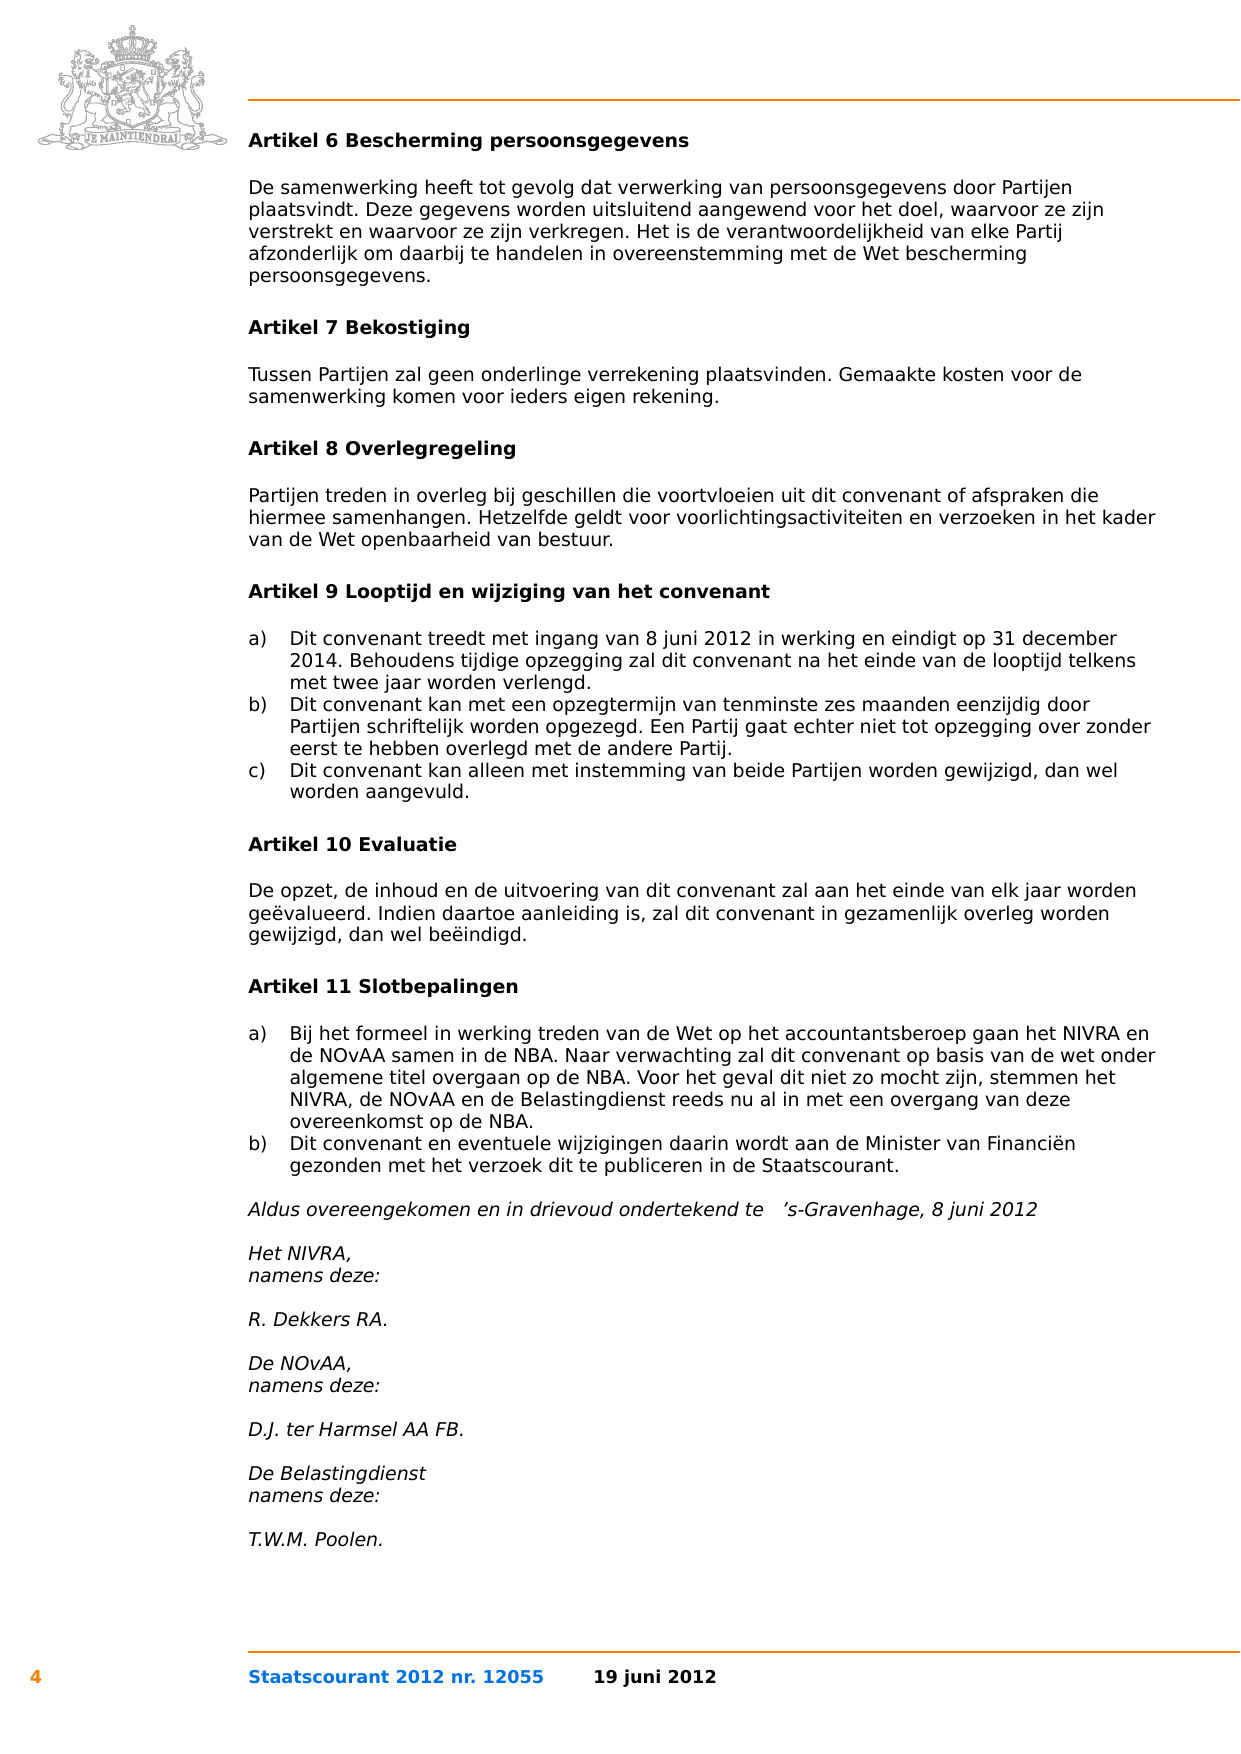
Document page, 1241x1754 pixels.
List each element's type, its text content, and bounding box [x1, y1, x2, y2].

text a) Dit convenant treedt met ingang van 8 juni 2012 in werking en eindigt op 31 december 2014. Behoudens tijdige opzegging zal dit convenant na het einde van de looptijd telkens met twee jaar worden verlengd. [248, 628, 1163, 693]
text b) Dit convenant kan met een opzegtermijn van tenminste zes maanden eenzijdig door Partijen schriftelijk worden opgezegd. Een Partij gaat echter niet tot opzegging over zonder eerst te hebben overlegd met de andere Partij. [248, 693, 1163, 759]
text De samenwerking heeft tot gevolg dat verwerking van persoonsgegevens door Partijen plaatsvindt. Deze gegevens worden uitsluitend aangewend voor het doel, waarvoor ze zijn verstrekt en waarvoor ze zijn verkregen. Het is de verantwoordelijkheid van elke Partij afzonderlijk om daarbij te handelen in overeenstemming met de Wet bescherming persoonsgegevens. [248, 177, 1163, 287]
picture [38, 25, 227, 150]
text b) Dit convenant en eventuele wijzigingen daarin wordt aan de Minister van Financiën gezonden met het verzoek dit te publiceren in de Staatscourant. [248, 1133, 1163, 1177]
subtitle Artikel 6 Bescherming persoonsgegevens [248, 130, 1163, 152]
subtitle Artikel 7 Bekostiging [248, 317, 1163, 339]
text a) Bij het formeel in werking treden van de Wet op het accountantsberoep gaan het NIVRA en de NOvAA samen in de NBA. Naar verwachting zal dit convenant op basis van de wet onder algemene titel overgaan op de NBA. Voor het geval dit niet zo mocht zijn, stemmen het NIVRA, de NOvAA en de Belastingdienst reeds nu al in met een overgang van deze overeenkomst op de NBA. [248, 1023, 1163, 1133]
subtitle Artikel 9 Looptijd en wijziging van het convenant [248, 581, 1163, 603]
text Partijen treden in overleg bij geschillen die voortvloeien uit dit convenant of afspraken die hiermee samenhangen. Hetzelfde geldt voor voorlichtingsactiviteiten en verzoeken in het kader van de Wet openbaarheid van bestuur. [248, 485, 1163, 551]
text De Belastingdienst namens deze: T.W.M. Poolen. [248, 1462, 1163, 1550]
text c) Dit convenant kan alleen met instemming van beide Partijen worden gewijzigd, dan wel worden aangevuld. [248, 759, 1163, 803]
text Aldus overeengekomen en in drievoud ondertekend te ’s-Gravenhage, 8 juni 2012 [248, 1199, 1163, 1221]
subtitle Artikel 11 Slotbepalingen [248, 976, 1163, 998]
text De NOvAA, namens deze: D.J. ter Harmsel AA FB. [248, 1353, 1163, 1441]
subtitle Artikel 8 Overlegregeling [248, 438, 1163, 460]
subtitle Artikel 10 Evaluatie [248, 833, 1163, 855]
text Het NIVRA, namens deze: R. Dekkers RA. [248, 1243, 1163, 1331]
text Tussen Partijen zal geen onderlinge verrekening plaatsvinden. Gemaakte kosten voor de samenwerking komen voor ieders eigen rekening. [248, 364, 1163, 408]
text De opzet, de inhoud en de uitvoering van dit convenant zal aan het einde van elk jaar worden geëvalueerd. Indien daartoe aanleiding is, zal dit convenant in gezamenlijk overleg worden gewijzigd, dan wel beëindigd. [248, 880, 1163, 946]
